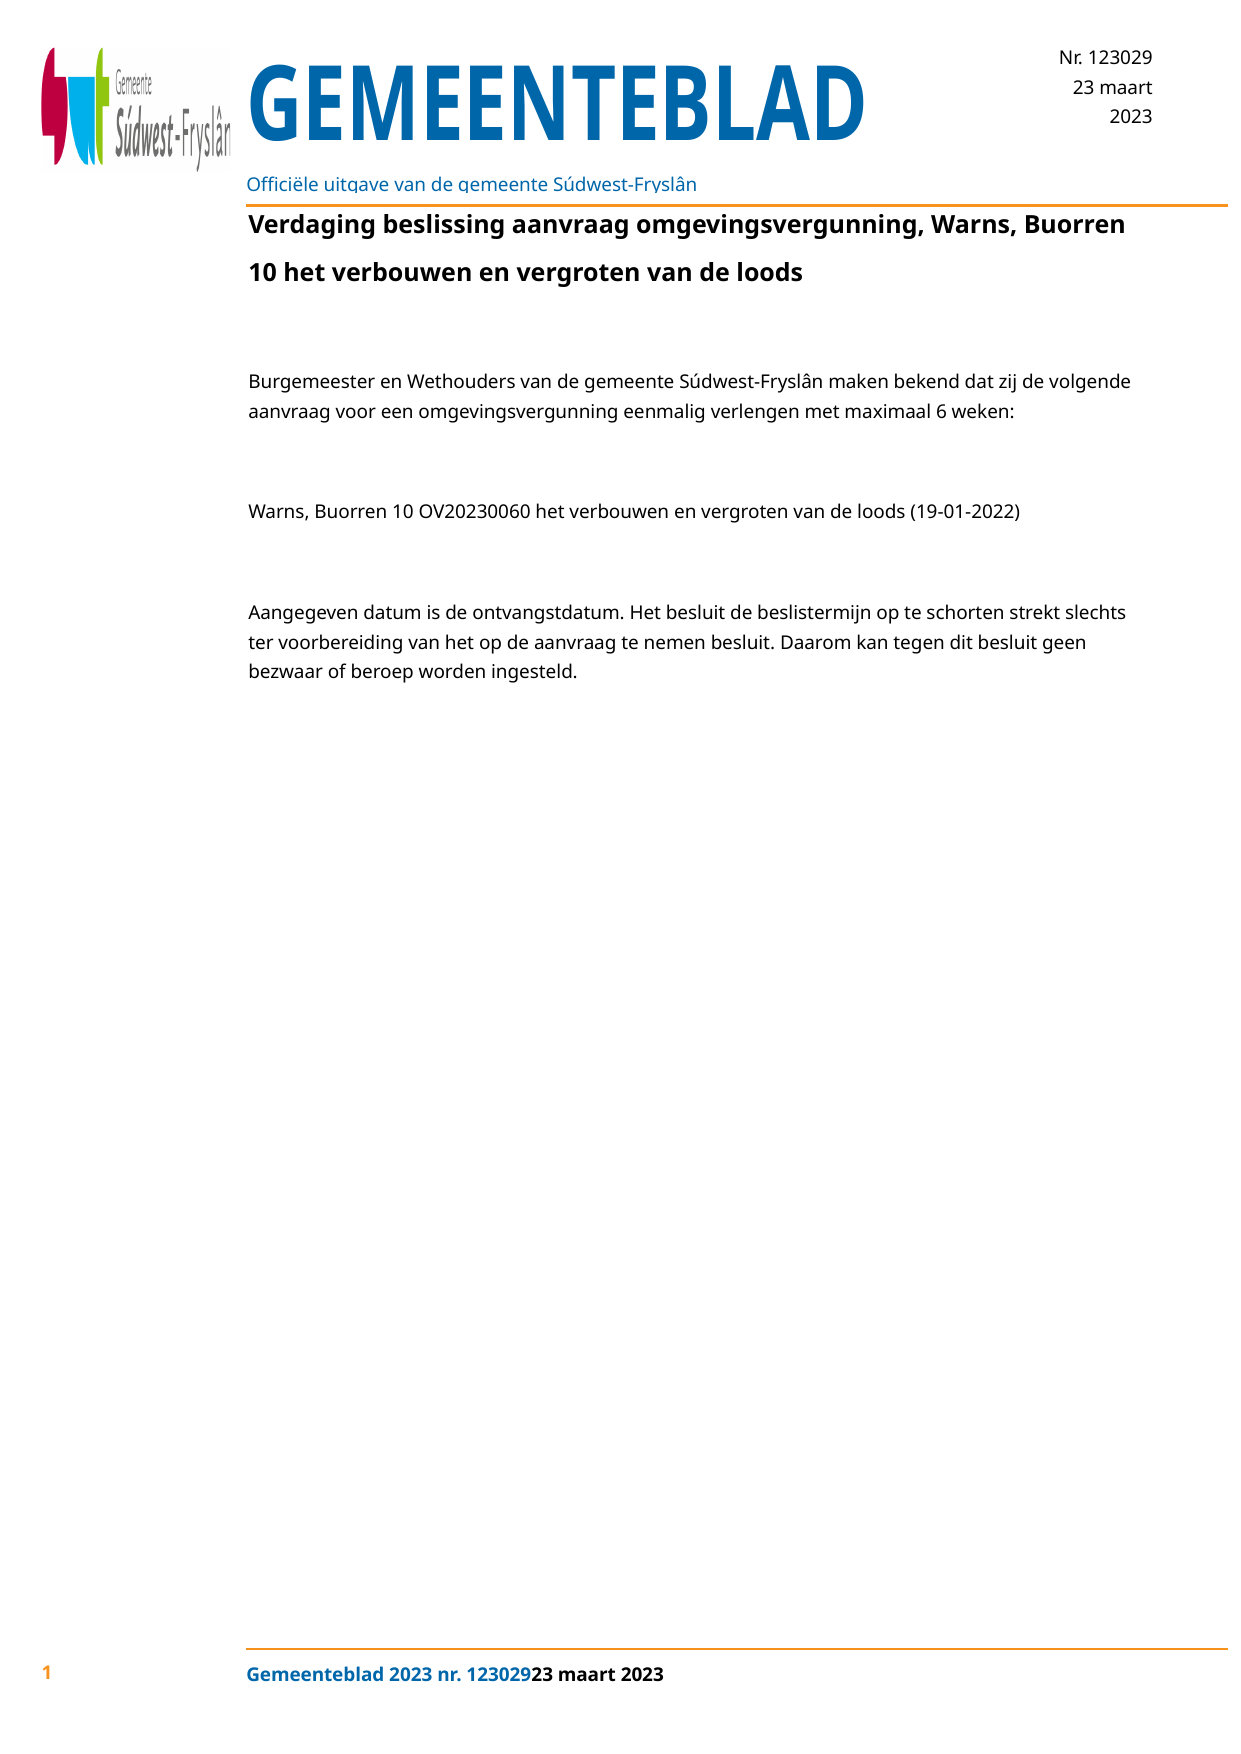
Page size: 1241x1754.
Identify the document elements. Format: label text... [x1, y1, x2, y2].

text Warns, Buorren 10 OV20230060 het verbouwen en vergroten van de loods (19-01-2022) [248, 499, 1152, 524]
text Aangegeven datum is de ontvangstdatum. Het besluit de beslistermijn op te schorten strekt slechts ter voorbereiding van het op de aanvraag te nemen besluit. Daarom kan tegen dit besluit geen bezwaar of beroep worden ingesteld. [248, 599, 1152, 684]
text Verdaging beslissing aanvraag omgevingsvergunning, Warns, Buorren 10 het verbouwen en vergroten van de loods [248, 207, 1152, 288]
text Burgemeester en Wethouders van de gemeente Súdwest-Fryslân maken bekend dat zij de volgende aanvraag voor een omgevingsvergunning eenmalig verlengen met maximaal 6 weken: [248, 368, 1152, 424]
picture [41, 47, 231, 172]
